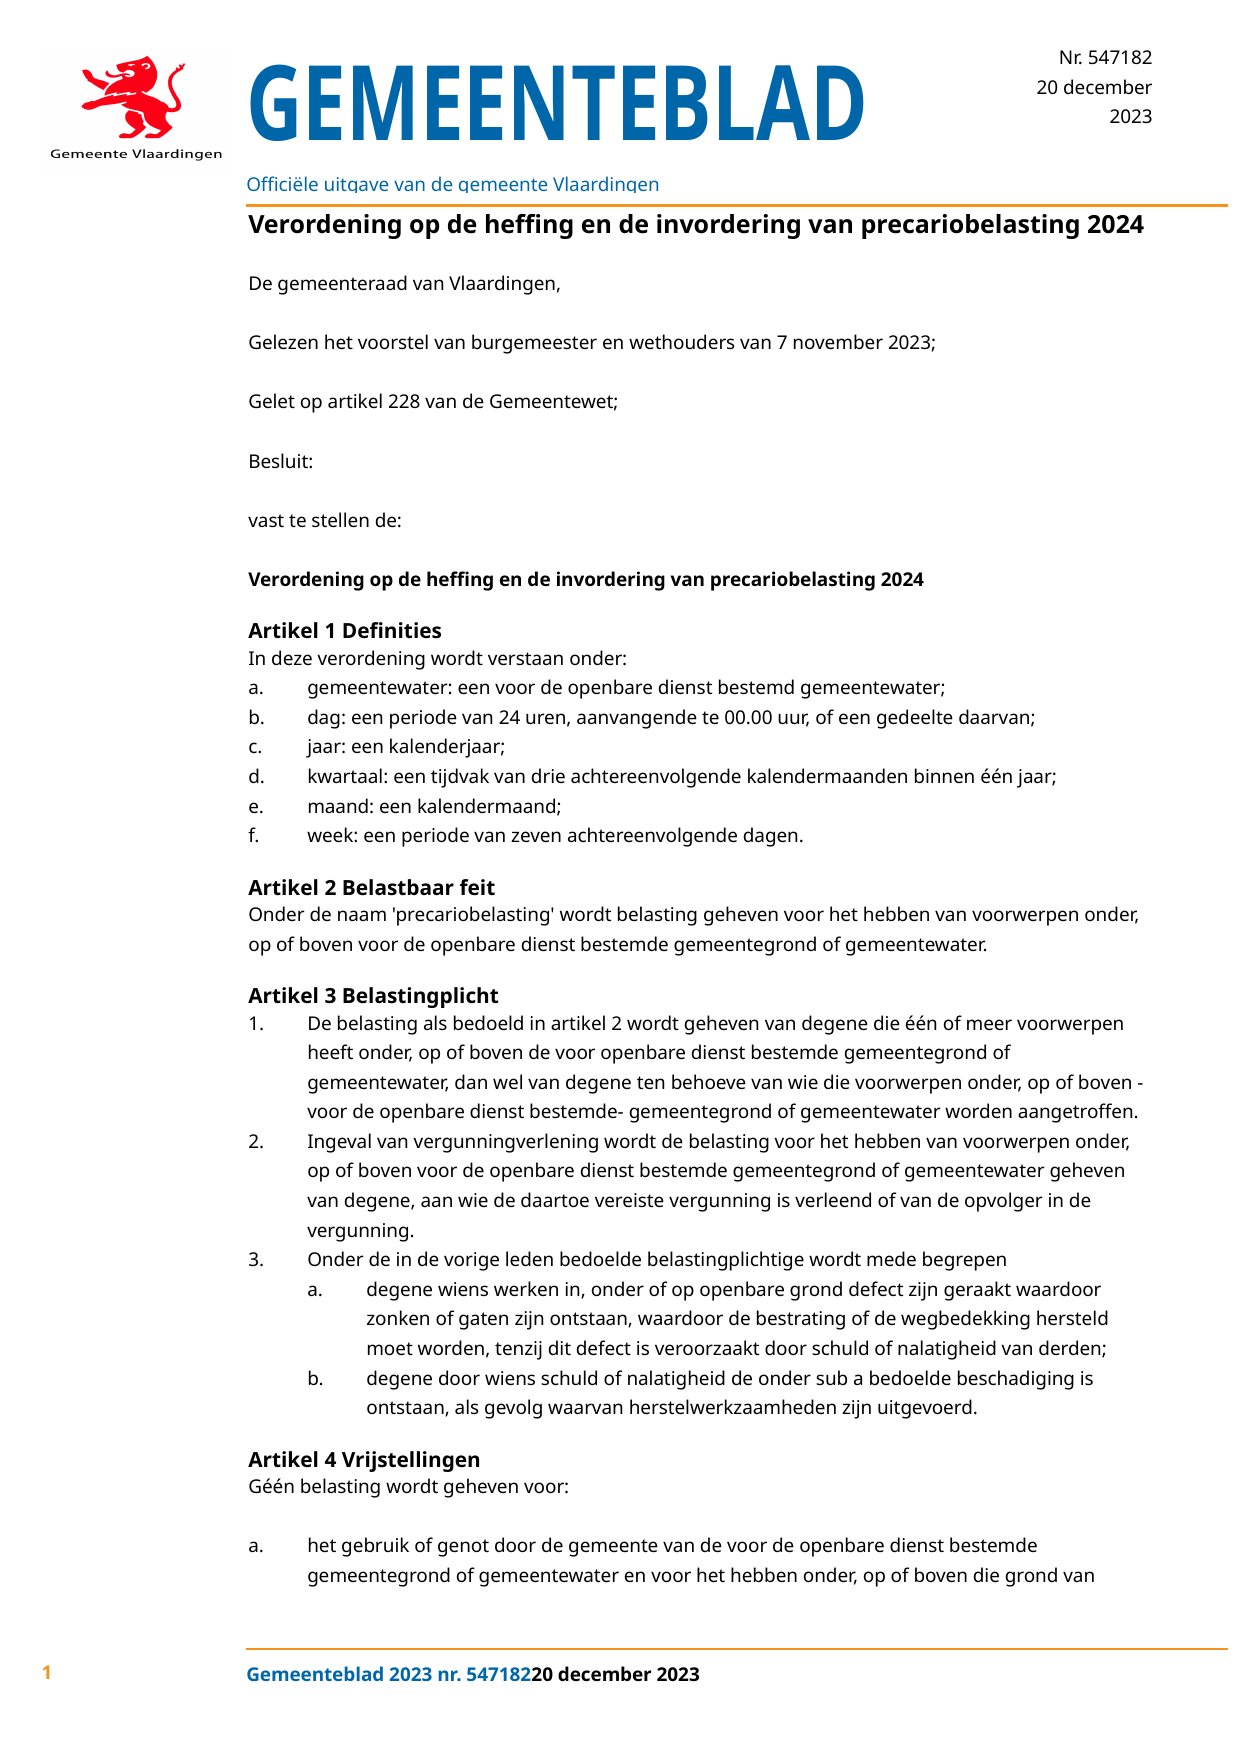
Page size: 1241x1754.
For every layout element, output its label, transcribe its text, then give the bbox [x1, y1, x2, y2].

list gemeentewater: een voor de openbare dienst bestemd gemeentewater; [248, 674, 1152, 700]
text De gemeenteraad van Vlaardingen, [248, 270, 1152, 296]
text Verordening op de heffing en de invordering van precariobelasting 2024 [248, 566, 1152, 592]
text Artikel 3 Belastingplicht [248, 981, 1152, 1010]
text Artikel 4 Vrijstellingen [248, 1445, 1152, 1473]
text In deze verordening wordt verstaan onder: [248, 645, 1152, 671]
list dag: een periode van 24 uren, aanvangende te 00.00 uur, of een gedeelte daarvan; [248, 704, 1152, 730]
list kwartaal: een tijdvak van drie achtereenvolgende kalendermaanden binnen één jaar; [248, 763, 1152, 789]
text vast te stellen de: [248, 507, 1152, 533]
text Artikel 2 Belastbaar feit [248, 873, 1152, 901]
text Verordening op de heffing en de invordering van precariobelasting 2024 [248, 207, 1152, 241]
list Ingeval van vergunningverlening wordt de belasting voor het hebben van voorwerpen onder, op of boven voor de openbare dienst bestemde gemeentegrond of gemeentewater geheven van degene, aan wie de daartoe vereiste vergunning is verleend of van de opvolger in de vergunning. [248, 1128, 1152, 1243]
text Onder de naam 'precariobelasting' wordt belasting geheven voor het hebben van voorwerpen onder, op of boven voor de openbare dienst bestemde gemeentegrond of gemeentewater. [248, 901, 1152, 957]
list jaar: een kalenderjaar; [248, 734, 1152, 759]
text Gelezen het voorstel van burgemeester en wethouders van 7 november 2023; [248, 329, 1152, 355]
list De belasting als bedoeld in artikel 2 wordt geheven van degene die één of meer voorwerpen heeft onder, op of boven de voor openbare dienst bestemde gemeentegrond of gemeentewater, dan wel van degene ten behoeve van wie die voorwerpen onder, op of boven -voor de openbare dienst bestemde- gemeentegrond of gemeentewater worden aangetroffen. [248, 1010, 1152, 1124]
text Géén belasting wordt geheven voor: [248, 1473, 1152, 1499]
list degene door wiens schuld of nalatigheid de onder sub a bedoelde beschadiging is ontstaan, als gevolg waarvan herstelwerkzaamheden zijn uitgevoerd. [307, 1365, 1152, 1420]
list degene wiens werken in, onder of op openbare grond defect zijn geraakt waardoor zonken of gaten zijn ontstaan, waardoor de bestrating of de wegbedekking hersteld moet worden, tenzij dit defect is veroorzaakt door schuld of nalatigheid van derden; [307, 1276, 1152, 1361]
list week: een periode van zeven achtereenvolgende dagen. [248, 822, 1152, 848]
text Artikel 1 Definities [248, 617, 1152, 645]
list Onder de in de vorige leden bedoelde belastingplichtige wordt mede begrepen [248, 1246, 1152, 1272]
text Besluit: [248, 448, 1152, 473]
picture [41, 47, 231, 172]
text Gelet op artikel 228 van de Gemeentewet; [248, 389, 1152, 414]
list het gebruik of genot door de gemeente van de voor de openbare dienst bestemde gemeentegrond of gemeentewater en voor het hebben onder, op of boven die grond van [248, 1532, 1152, 1588]
list maand: een kalendermaand; [248, 793, 1152, 819]
